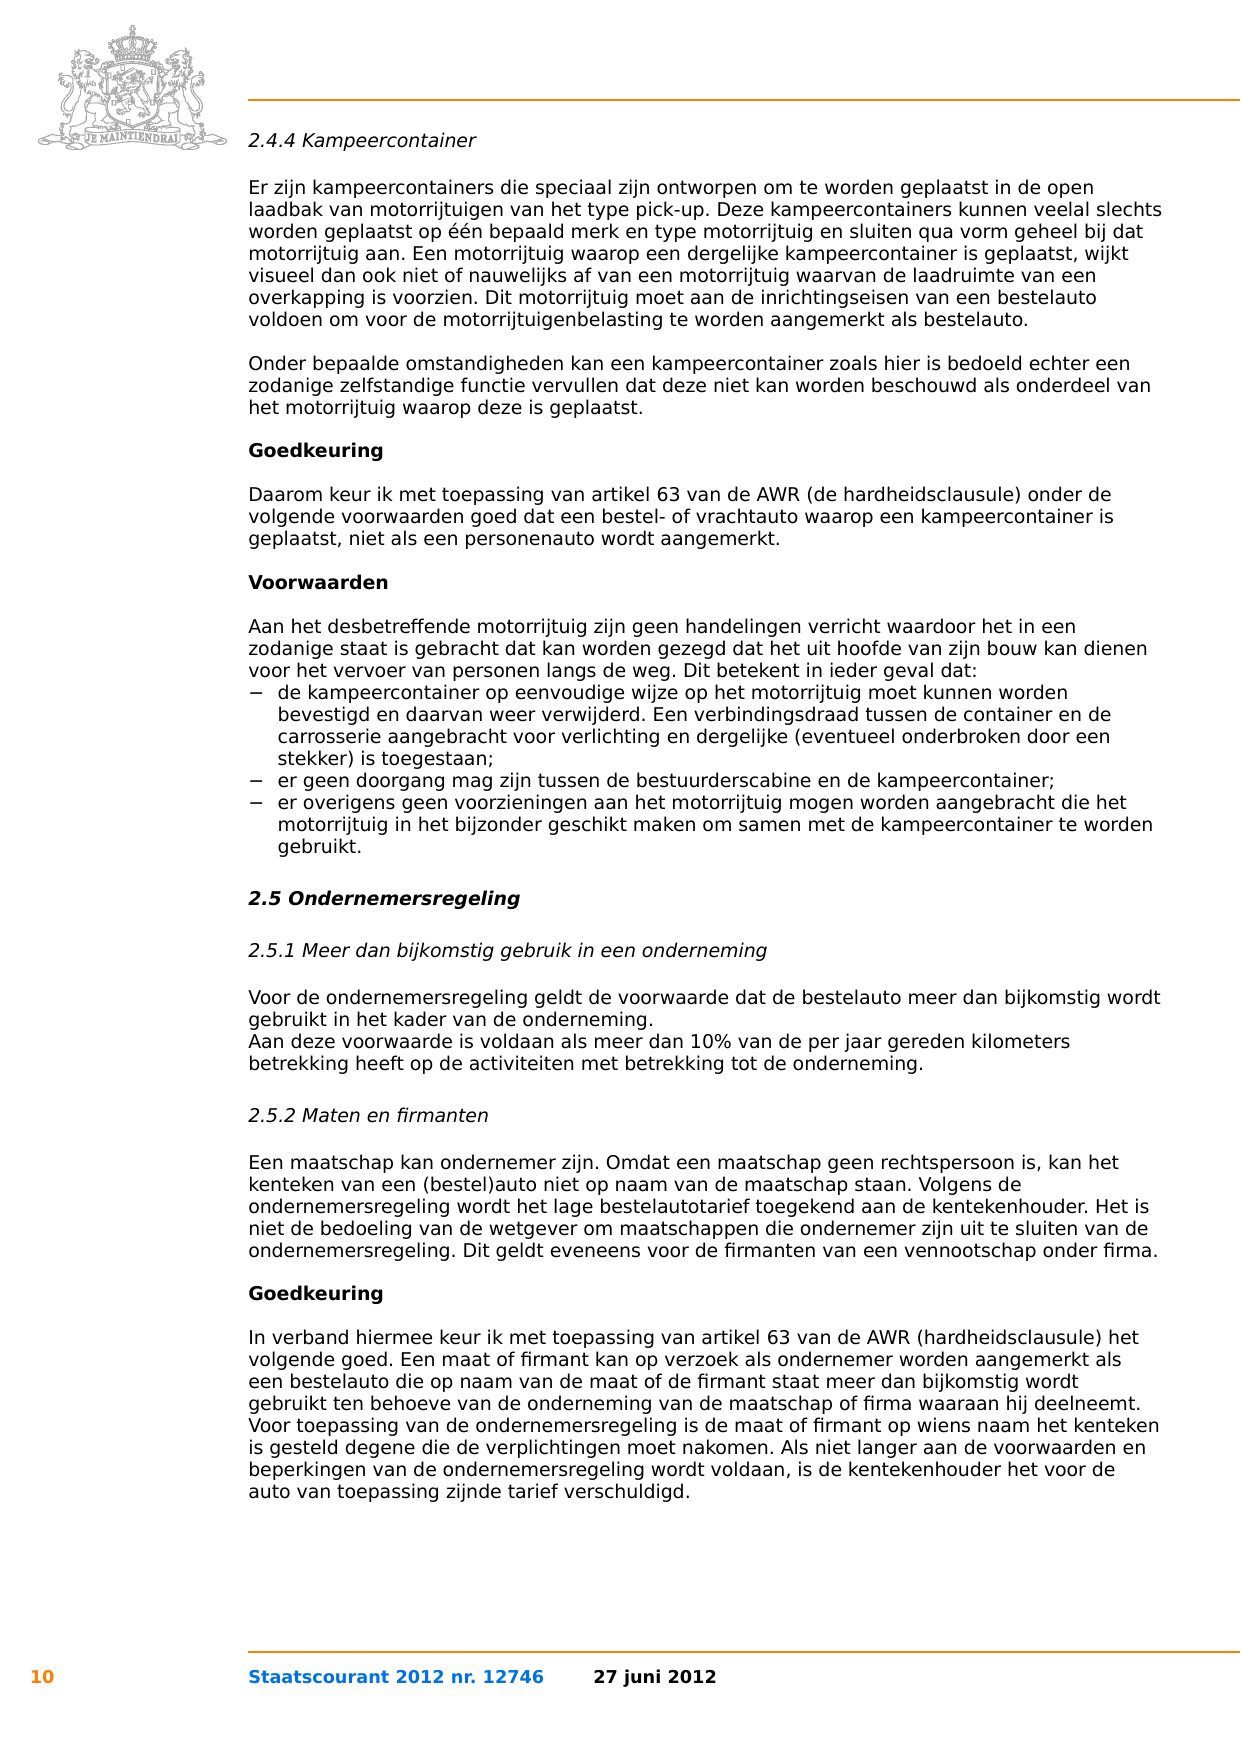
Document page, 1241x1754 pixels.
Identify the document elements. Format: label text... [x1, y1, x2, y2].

subtitle 2.5.1 Meer dan bijkomstig gebruik in een onderneming [248, 940, 1163, 962]
text In verband hiermee keur ik met toepassing van artikel 63 van de AWR (hardheidsclausule) het volgende goed. Een maat of firmant kan op verzoek als ondernemer worden aangemerkt als een bestelauto die op naam van de maat of de firmant staat meer dan bijkomstig wordt gebruikt ten behoeve van de onderneming van de maatschap of firma waaraan hij deelneemt. [248, 1327, 1163, 1415]
text Een maatschap kan ondernemer zijn. Omdat een maatschap geen rechtspersoon is, kan het kenteken van een (bestel)auto niet op naam van de maatschap staan. Volgens de ondernemersregeling wordt het lage bestelautotarief toegekend aan de kentekenhouder. Het is niet de bedoeling van de wetgever om maatschappen die ondernemer zijn uit te sluiten van de ondernemersregeling. Dit geldt eveneens voor de firmanten van een vennootschap onder firma. [248, 1152, 1163, 1261]
picture [38, 25, 227, 150]
text Voor toepassing van de ondernemersregeling is de maat of firmant op wiens naam het kenteken is gesteld degene die de verplichtingen moet nakomen. Als niet langer aan de voorwaarden en beperkingen van de ondernemersregeling wordt voldaan, is de kentekenhouder het voor de auto van toepassing zijnde tarief verschuldigd. [248, 1415, 1163, 1503]
subtitle Goedkeuring [248, 1283, 1163, 1305]
text Voor de ondernemersregeling geldt de voorwaarde dat de bestelauto meer dan bijkomstig wordt gebruikt in het kader van de onderneming. [248, 987, 1163, 1031]
text Onder bepaalde omstandigheden kan een kampeercontainer zoals hier is bedoeld echter een zodanige zelfstandige functie vervullen dat deze niet kan worden beschouwd als onderdeel van het motorrijtuig waarop deze is geplaatst. [248, 353, 1163, 418]
subtitle 2.5 Ondernemersregeling [248, 888, 1163, 910]
text Aan het desbetreffende motorrijtuig zijn geen handelingen verricht waardoor het in een zodanige staat is gebracht dat kan worden gezegd dat het uit hoofde van zijn bouw kan dienen voor het vervoer van personen langs de weg. Dit betekent in ieder geval dat: [248, 616, 1163, 682]
text Aan deze voorwaarde is voldaan als meer dan 10% van de per jaar gereden kilometers betrekking heeft op de activiteiten met betrekking tot de onderneming. [248, 1031, 1163, 1074]
subtitle Voorwaarden [248, 572, 1163, 594]
text − er geen doorgang mag zijn tussen de bestuurderscabine en de kampeercontainer; [248, 770, 1163, 792]
subtitle Goedkeuring [248, 440, 1163, 462]
text Er zijn kampeercontainers die speciaal zijn ontworpen om te worden geplaatst in de open laadbak van motorrijtuigen van het type pick-up. Deze kampeercontainers kunnen veelal slechts worden geplaatst op één bepaald merk en type motorrijtuig en sluiten qua vorm geheel bij dat motorrijtuig aan. Een motorrijtuig waarop een dergelijke kampeercontainer is geplaatst, wijkt visueel dan ook niet of nauwelijks af van een motorrijtuig waarvan de laadruimte van een overkapping is voorzien. Dit motorrijtuig moet aan de inrichtingseisen van een bestelauto voldoen om voor de motorrijtuigenbelasting te worden aangemerkt als bestelauto. [248, 177, 1163, 331]
text − er overigens geen voorzieningen aan het motorrijtuig mogen worden aangebracht die het motorrijtuig in het bijzonder geschikt maken om samen met de kampeercontainer te worden gebruikt. [248, 792, 1163, 858]
subtitle 2.5.2 Maten en firmanten [248, 1104, 1163, 1127]
subtitle 2.4.4 Kampeercontainer [248, 130, 1163, 152]
text − de kampeercontainer op eenvoudige wijze op het motorrijtuig moet kunnen worden bevestigd en daarvan weer verwijderd. Een verbindingsdraad tussen de container en de carrosserie aangebracht voor verlichting en dergelijke (eventueel onderbroken door een stekker) is toegestaan; [248, 682, 1163, 770]
text Daarom keur ik met toepassing van artikel 63 van de AWR (de hardheidsclausule) onder de volgende voorwaarden goed dat een bestel- of vrachtauto waarop een kampeercontainer is geplaatst, niet als een personenauto wordt aangemerkt. [248, 484, 1163, 550]
